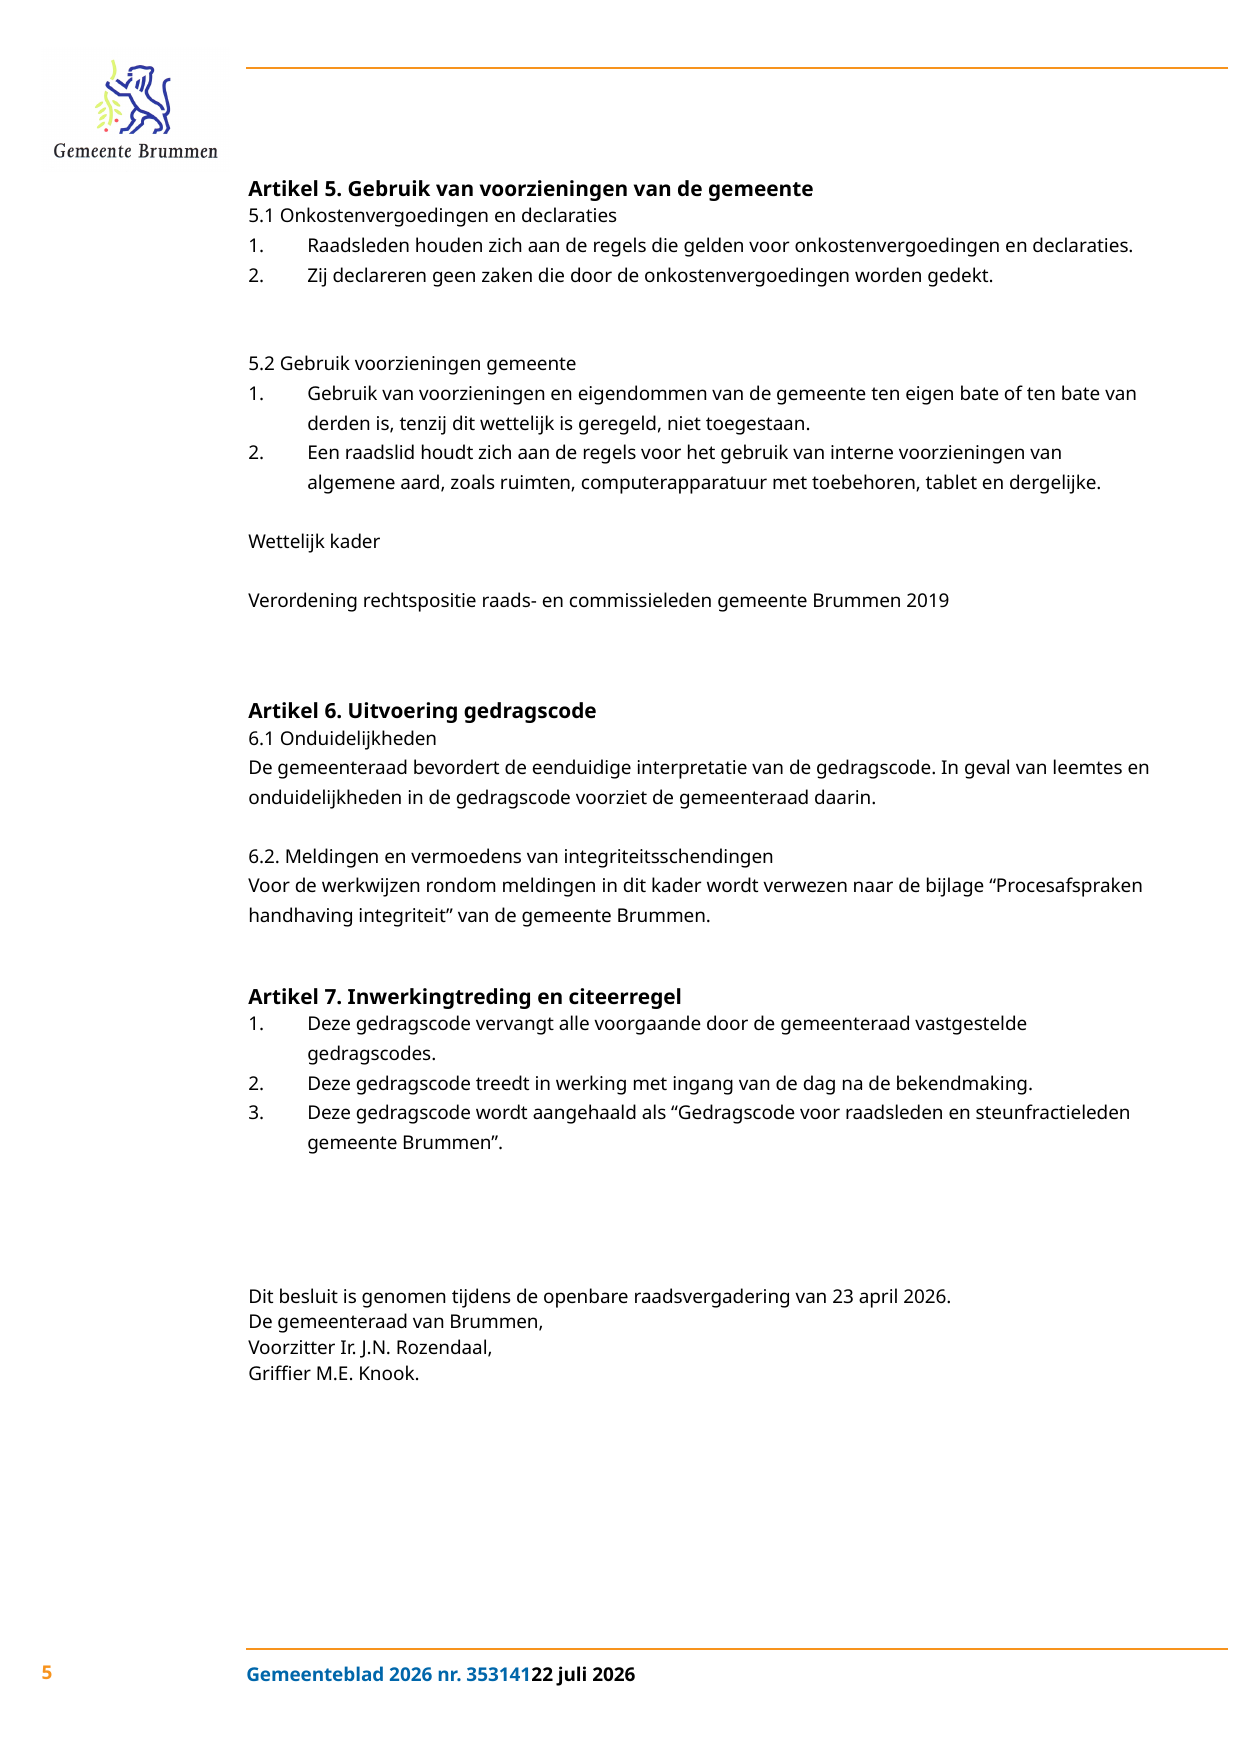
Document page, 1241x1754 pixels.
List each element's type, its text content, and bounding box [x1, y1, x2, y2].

text 5.2 Gebruik voorzieningen gemeente [248, 351, 1152, 376]
list Een raadslid houdt zich aan de regels voor het gebruik van interne voorzieningen van algemene aard, zoals ruimten, computerapparatuur met toebehoren, tablet en dergelijke. [248, 439, 1152, 494]
text 5.1 Onkostenvergoedingen en declaraties [248, 203, 1152, 228]
list Deze gedragscode treedt in werking met ingang van de dag na de bekendmaking. [248, 1070, 1152, 1096]
list Zij declareren geen zaken die door de onkostenvergoedingen worden gedekt. [248, 262, 1152, 287]
text Artikel 5. Gebruik van voorzieningen van de gemeente [248, 174, 1152, 203]
text Dit besluit is genomen tijdens de openbare raadsvergadering van 23 april 2026. [248, 1283, 1152, 1309]
text Artikel 7. Inwerkingtreding en citeerregel [248, 982, 1152, 1011]
text Voorzitter Ir. J.N. Rozendaal, [248, 1334, 1152, 1360]
text De gemeenteraad bevordert de eenduidige interpretatie van de gedragscode. In geval van leemtes en onduidelijkheden in de gedragscode voorziet de gemeenteraad daarin. [248, 754, 1152, 809]
list Raadsleden houden zich aan de regels die gelden voor onkostenvergoedingen en declaraties. [248, 232, 1152, 258]
text Griffier M.E. Knook. [248, 1360, 1152, 1386]
text 6.2. Meldingen en vermoedens van integriteitsschendingen [248, 843, 1152, 869]
text De gemeenteraad van Brummen, [248, 1309, 1152, 1334]
text Voor de werkwijzen rondom meldingen in dit kader wordt verwezen naar de bijlage “Procesafspraken handhaving integriteit” van de gemeente Brummen. [248, 873, 1152, 928]
table_header [248, 95, 1152, 121]
list Deze gedragscode wordt aangehaald als “Gedragscode voor raadsleden en steunfractieleden gemeente Brummen”. [248, 1099, 1152, 1155]
list Deze gedragscode vervangt alle voorgaande door de gemeenteraad vastgestelde gedragscodes. [248, 1011, 1152, 1066]
picture [41, 47, 231, 172]
text Artikel 6. Uitvoering gedragscode [248, 696, 1152, 725]
list Gebruik van voorzieningen en eigendommen van de gemeente ten eigen bate of ten bate van derden is, tenzij dit wettelijk is geregeld, niet toegestaan. [248, 380, 1152, 435]
table_header Wettelijk kader Verordening rechtspositie raads- en commissieleden gemeente Brummen 2019 [248, 528, 1152, 643]
text 6.1 Onduidelijkheden [248, 725, 1152, 750]
